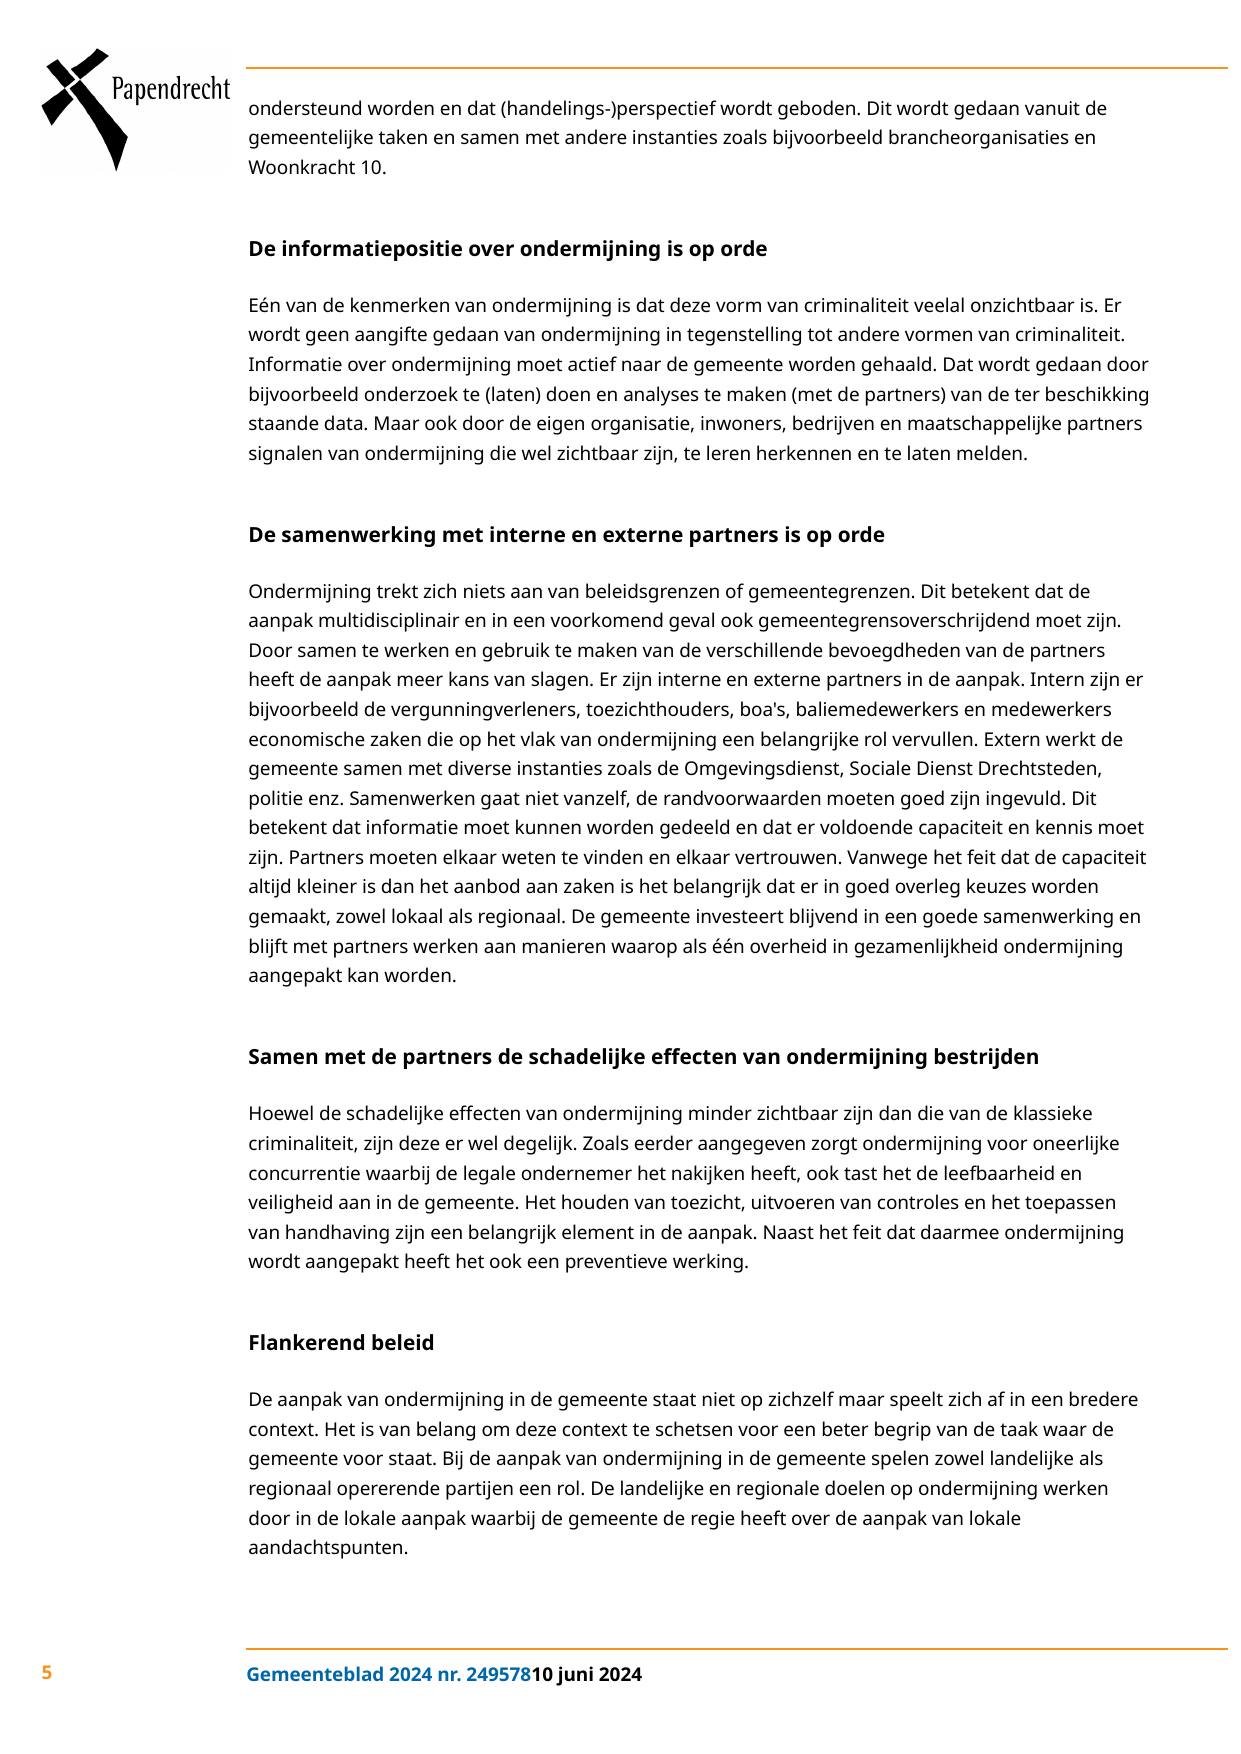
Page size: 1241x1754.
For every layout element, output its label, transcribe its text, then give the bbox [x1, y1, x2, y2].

picture [41, 47, 231, 172]
text De informatiepositie over ondermijning is op orde [248, 234, 1152, 262]
text De aanpak van ondermijning in de gemeente staat niet op zichzelf maar speelt zich af in een bredere context. Het is van belang om deze context te schetsen voor een beter begrip van de taak waar de gemeente voor staat. Bij de aanpak van ondermijning in de gemeente spelen zowel landelijke als regionaal opererende partijen een rol. De landelijke en regionale doelen op ondermijning werken door in de lokale aanpak waarbij de gemeente de regie heeft over de aanpak van lokale aandachtspunten. [248, 1386, 1152, 1560]
text De samenwerking met interne en externe partners is op orde [248, 520, 1152, 548]
text Hoewel de schadelijke effecten van ondermijning minder zichtbaar zijn dan die van de klassieke criminaliteit, zijn deze er wel degelijk. Zoals eerder aangegeven zorgt ondermijning voor oneerlijke concurrentie waarbij de legale ondernemer het nakijken heeft, ook tast het de leefbaarheid en veiligheid aan in de gemeente. Het houden van toezicht, uitvoeren van controles en het toepassen van handhaving zijn een belangrijk element in de aanpak. Naast het feit dat daarmee ondermijning wordt aangepakt heeft het ook een preventieve werking. [248, 1101, 1152, 1274]
text Ondermijning trekt zich niets aan van beleidsgrenzen of gemeentegrenzen. Dit betekent dat de aanpak multidisciplinair en in een voorkomend geval ook gemeentegrensoverschrijdend moet zijn. Door samen te werken en gebruik te maken van de verschillende bevoegdheden van de partners heeft de aanpak meer kans van slagen. Er zijn interne en externe partners in de aanpak. Intern zijn er bijvoorbeeld de vergunningverleners, toezichthouders, boa's, baliemedewerkers en medewerkers economische zaken die op het vlak van ondermijning een belangrijke rol vervullen. Extern werkt de gemeente samen met diverse instanties zoals de Omgevingsdienst, Sociale Dienst Drechtsteden, politie enz. Samenwerken gaat niet vanzelf, de randvoorwaarden moeten goed zijn ingevuld. Dit betekent dat informatie moet kunnen worden gedeeld en dat er voldoende capaciteit en kennis moet zijn. Partners moeten elkaar weten te vinden en elkaar vertrouwen. Vanwege het feit dat de capaciteit altijd kleiner is dan het aanbod aan zaken is het belangrijk dat er in goed overleg keuzes worden gemaakt, zowel lokaal als regionaal. De gemeente investeert blijvend in een goede samenwerking en blijft met partners werken aan manieren waarop als één overheid in gezamenlijkheid ondermijning aangepakt kan worden. [248, 578, 1152, 988]
text Eén van de kenmerken van ondermijning is dat deze vorm van criminaliteit veelal onzichtbaar is. Er wordt geen aangifte gedaan van ondermijning in tegenstelling tot andere vormen van criminaliteit. Informatie over ondermijning moet actief naar de gemeente worden gehaald. Dat wordt gedaan door bijvoorbeeld onderzoek te (laten) doen en analyses te maken (met de partners) van de ter beschikking staande data. Maar ook door de eigen organisatie, inwoners, bedrijven en maatschappelijke partners signalen van ondermijning die wel zichtbaar zijn, te leren herkennen en te laten melden. [248, 292, 1152, 466]
text Samen met de partners de schadelijke effecten van ondermijning bestrijden [248, 1042, 1152, 1071]
text ondersteund worden en dat (handelings-)perspectief wordt geboden. Dit wordt gedaan vanuit de gemeentelijke taken en samen met andere instanties zoals bijvoorbeeld brancheorganisaties en Woonkracht 10. [248, 95, 1152, 180]
text Flankerend beleid [248, 1328, 1152, 1357]
